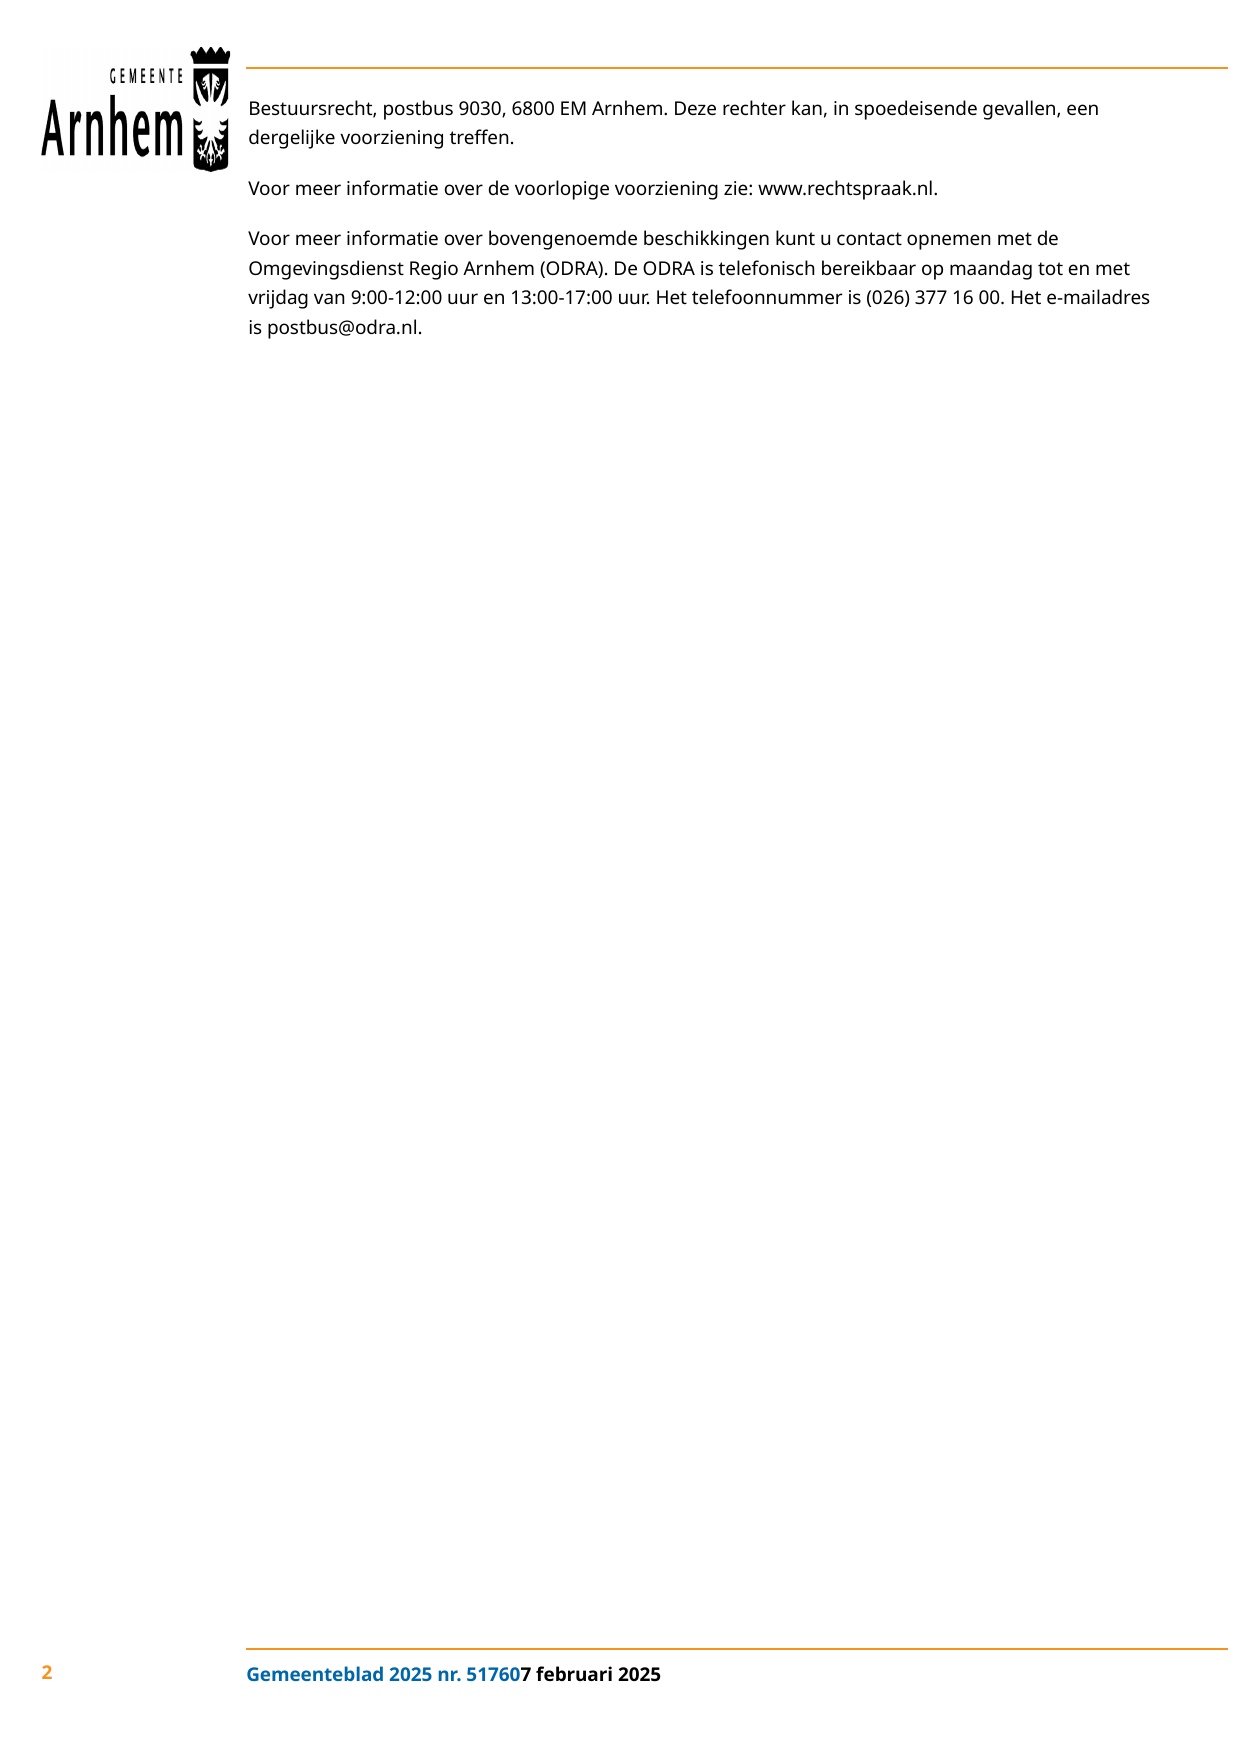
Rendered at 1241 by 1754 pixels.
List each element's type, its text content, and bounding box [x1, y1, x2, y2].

text Voor meer informatie over de voorlopige voorziening zie: www.rechtspraak.nl. [248, 175, 1152, 201]
picture [41, 47, 231, 172]
text Voor meer informatie over bovengenoemde beschikkingen kunt u contact opnemen met de Omgevingsdienst Regio Arnhem (ODRA). De ODRA is telefonisch bereikbaar op maandag tot en met vrijdag van 9:00-12:00 uur en 13:00-17:00 uur. Het telefoonnummer is (026) 377 16 00. Het e-mailadres is postbus@odra.nl. [248, 225, 1152, 340]
text Bestuursrecht, postbus 9030, 6800 EM Arnhem. Deze rechter kan, in spoedeisende gevallen, een dergelijke voorziening treffen. [248, 95, 1152, 150]
